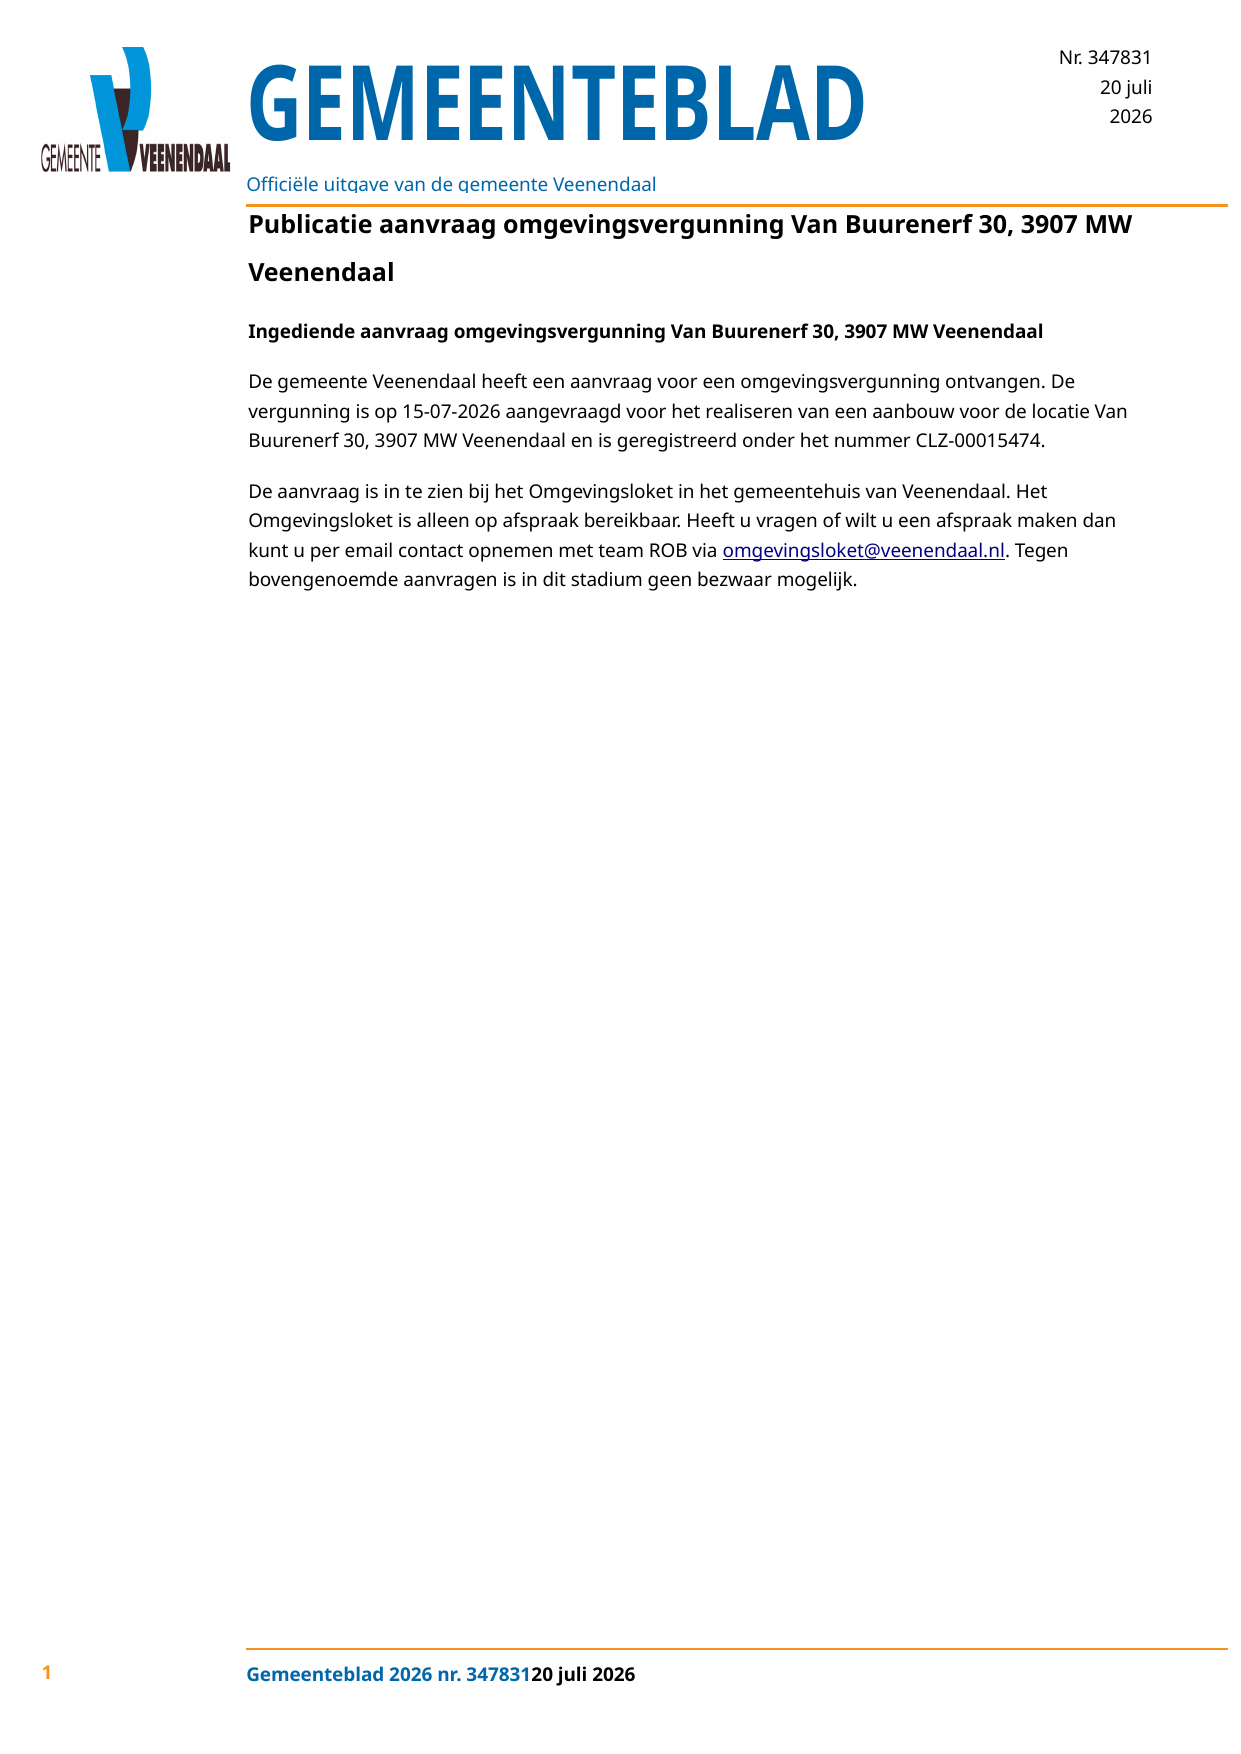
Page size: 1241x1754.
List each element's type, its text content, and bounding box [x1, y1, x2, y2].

picture [41, 47, 130, 172]
picture [123, 47, 231, 172]
text Ingediende aanvraag omgevingsvergunning Van Buurenerf 30, 3907 MW Veenendaal [248, 318, 1152, 344]
text De gemeente Veenendaal heeft een aanvraag voor een omgevingsvergunning ontvangen. De vergunning is op 15-07-2026 aangevraagd voor het realiseren van een aanbouw voor de locatie Van Buurenerf 30, 3907 MW Veenendaal en is geregistreerd onder het nummer CLZ-00015474. [248, 368, 1152, 453]
text De aanvraag is in te zien bij het Omgevingsloket in het gemeentehuis van Veenendaal. Het Omgevingsloket is alleen op afspraak bereikbaar. Heeft u vragen of wilt u een afspraak maken dan kunt u per email contact opnemen met team ROB via omgevingsloket@veenendaal.nl. Tegen bovengenoemde aanvragen is in dit stadium geen bezwaar mogelijk. [248, 478, 1152, 592]
text Publicatie aanvraag omgevingsvergunning Van Buurenerf 30, 3907 MW Veenendaal [248, 207, 1152, 288]
